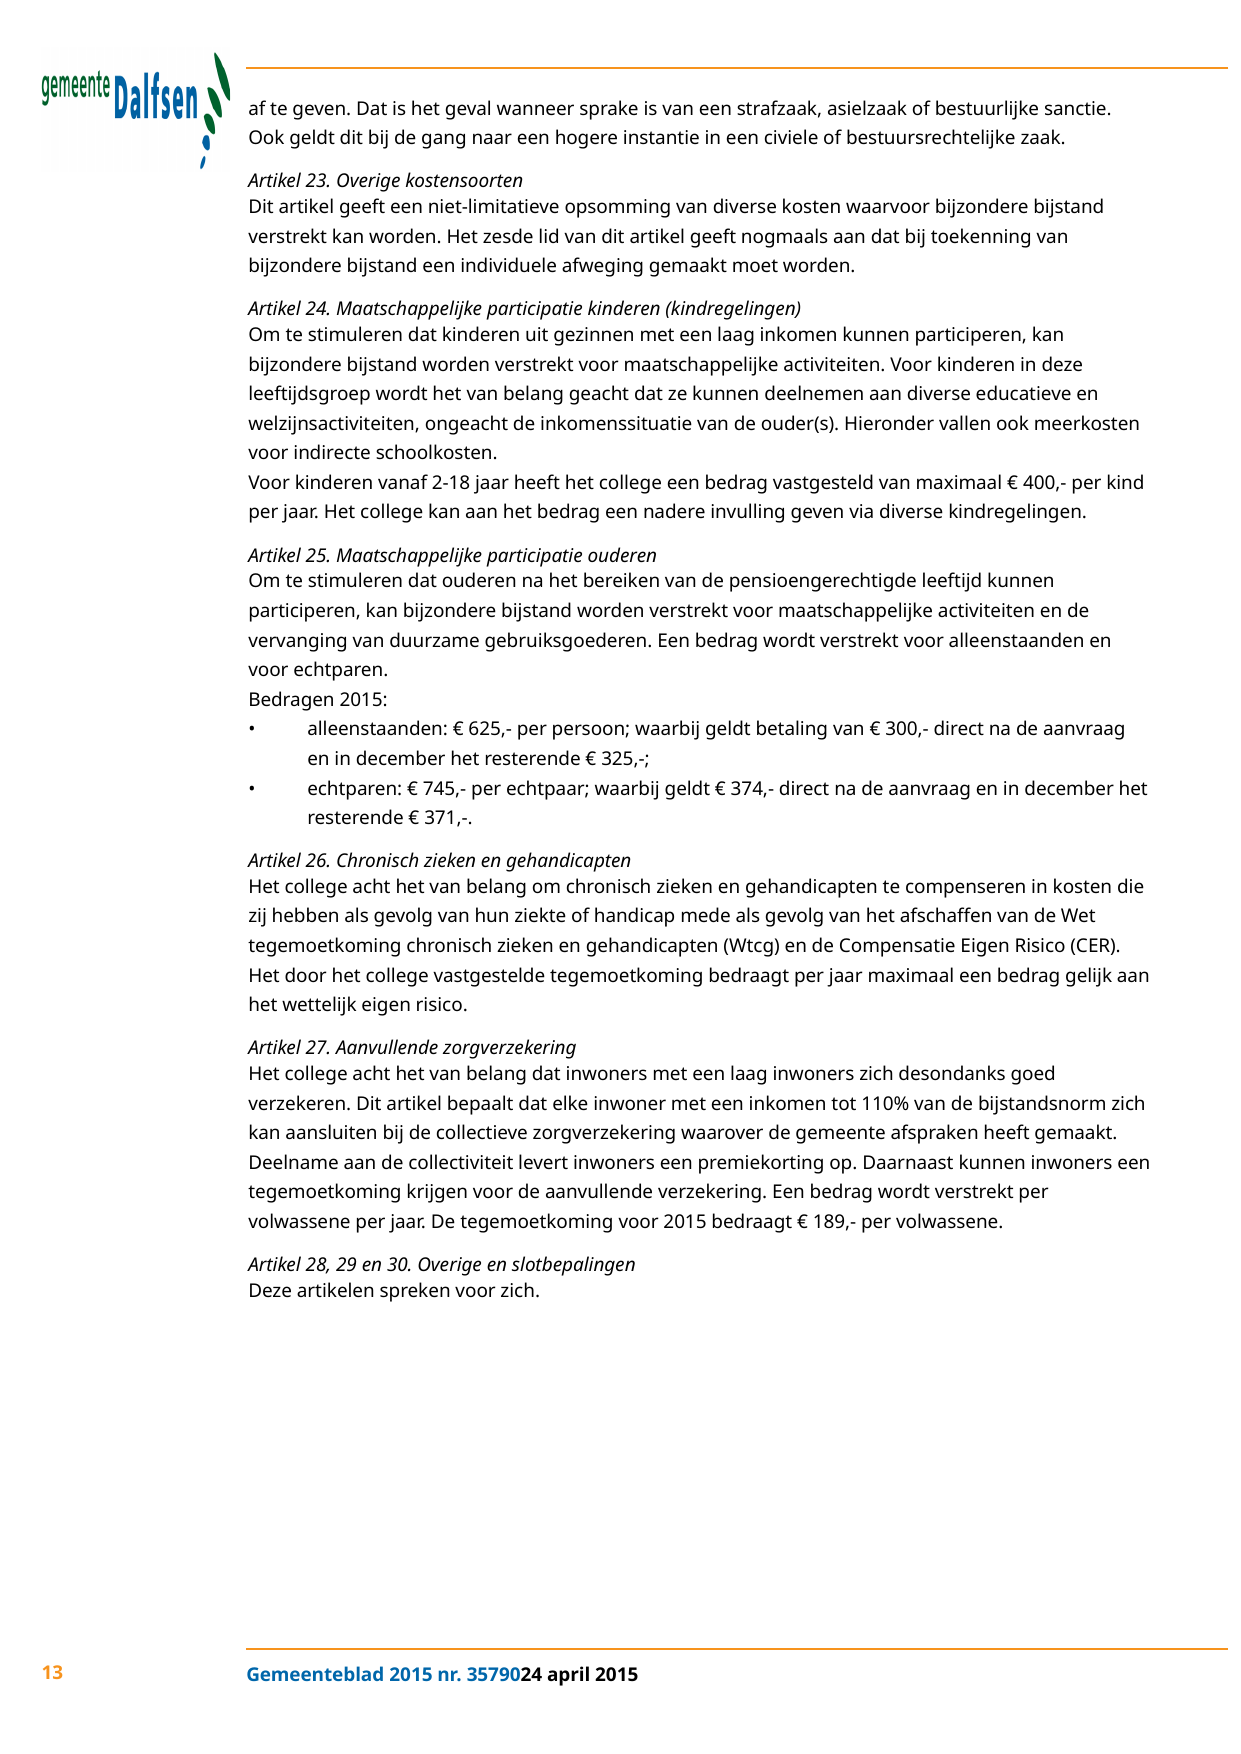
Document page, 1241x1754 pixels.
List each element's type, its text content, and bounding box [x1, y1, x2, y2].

text Dit artikel geeft een niet-limitatieve opsomming van diverse kosten waarvoor bijzondere bijstand verstrekt kan worden. Het zesde lid van dit artikel geeft nogmaals aan dat bij toekenning van bijzondere bijstand een individuele afweging gemaakt moet worden. [248, 193, 1152, 278]
text Deze artikelen spreken voor zich. [248, 1277, 1152, 1303]
text Artikel 26. Chronisch zieken en gehandicapten [248, 847, 1152, 873]
text Om te stimuleren dat kinderen uit gezinnen met een laag inkomen kunnen participeren, kan bijzondere bijstand worden verstrekt voor maatschappelijke activiteiten. Voor kinderen in deze leeftijdsgroep wordt het van belang geacht dat ze kunnen deelnemen aan diverse educatieve en welzijnsactiviteiten, ongeacht de inkomenssituatie van de ouder(s). Hieronder vallen ook meerkosten voor indirecte schoolkosten. [248, 321, 1152, 465]
text Artikel 23. Overige kostensoorten [248, 167, 1152, 193]
text Artikel 27. Aanvullende zorgverzekering [248, 1034, 1152, 1060]
text Het college acht het van belang om chronisch zieken en gehandicapten te compenseren in kosten die zij hebben als gevolg van hun ziekte of handicap mede als gevolg van het afschaffen van de Wet tegemoetkoming chronisch zieken en gehandicapten (Wtcg) en de Compensatie Eigen Risico (CER). [248, 873, 1152, 958]
text af te geven. Dat is het geval wanneer sprake is van een strafzaak, asielzaak of bestuurlijke sanctie. Ook geldt dit bij de gang naar een hogere instantie in een civiele of bestuursrechtelijke zaak. [248, 95, 1152, 150]
picture [41, 47, 231, 172]
list echtparen: € 745,- per echtpaar; waarbij geldt € 374,- direct na de aanvraag en in december het resterende € 371,-. [248, 775, 1152, 830]
text Het door het college vastgestelde tegemoetkoming bedraagt per jaar maximaal een bedrag gelijk aan het wettelijk eigen risico. [248, 962, 1152, 1017]
text Om te stimuleren dat ouderen na het bereiken van de pensioengerechtigde leeftijd kunnen participeren, kan bijzondere bijstand worden verstrekt voor maatschappelijke activiteiten en de vervanging van duurzame gebruiksgoederen. Een bedrag wordt verstrekt voor alleenstaanden en voor echtparen. [248, 568, 1152, 682]
text Bedragen 2015: [248, 686, 1152, 712]
text Artikel 25. Maatschappelijke participatie ouderen [248, 542, 1152, 568]
text Artikel 24. Maatschappelijke participatie kinderen (kindregelingen) [248, 296, 1152, 321]
text Voor kinderen vanaf 2-18 jaar heeft het college een bedrag vastgesteld van maximaal € 400,- per kind per jaar. Het college kan aan het bedrag een nadere invulling geven via diverse kindregelingen. [248, 469, 1152, 524]
list alleenstaanden: € 625,- per persoon; waarbij geldt betaling van € 300,- direct na de aanvraag en in december het resterende € 325,-; [248, 716, 1152, 771]
text Artikel 28, 29 en 30. Overige en slotbepalingen [248, 1251, 1152, 1277]
text Het college acht het van belang dat inwoners met een laag inwoners zich desondanks goed verzekeren. Dit artikel bepaalt dat elke inwoner met een inkomen tot 110% van de bijstandsnorm zich kan aansluiten bij de collectieve zorgverzekering waarover de gemeente afspraken heeft gemaakt. Deelname aan de collectiviteit levert inwoners een premiekorting op. Daarnaast kunnen inwoners een tegemoetkoming krijgen voor de aanvullende verzekering. Een bedrag wordt verstrekt per volwassene per jaar. De tegemoetkoming voor 2015 bedraagt € 189,- per volwassene. [248, 1060, 1152, 1234]
